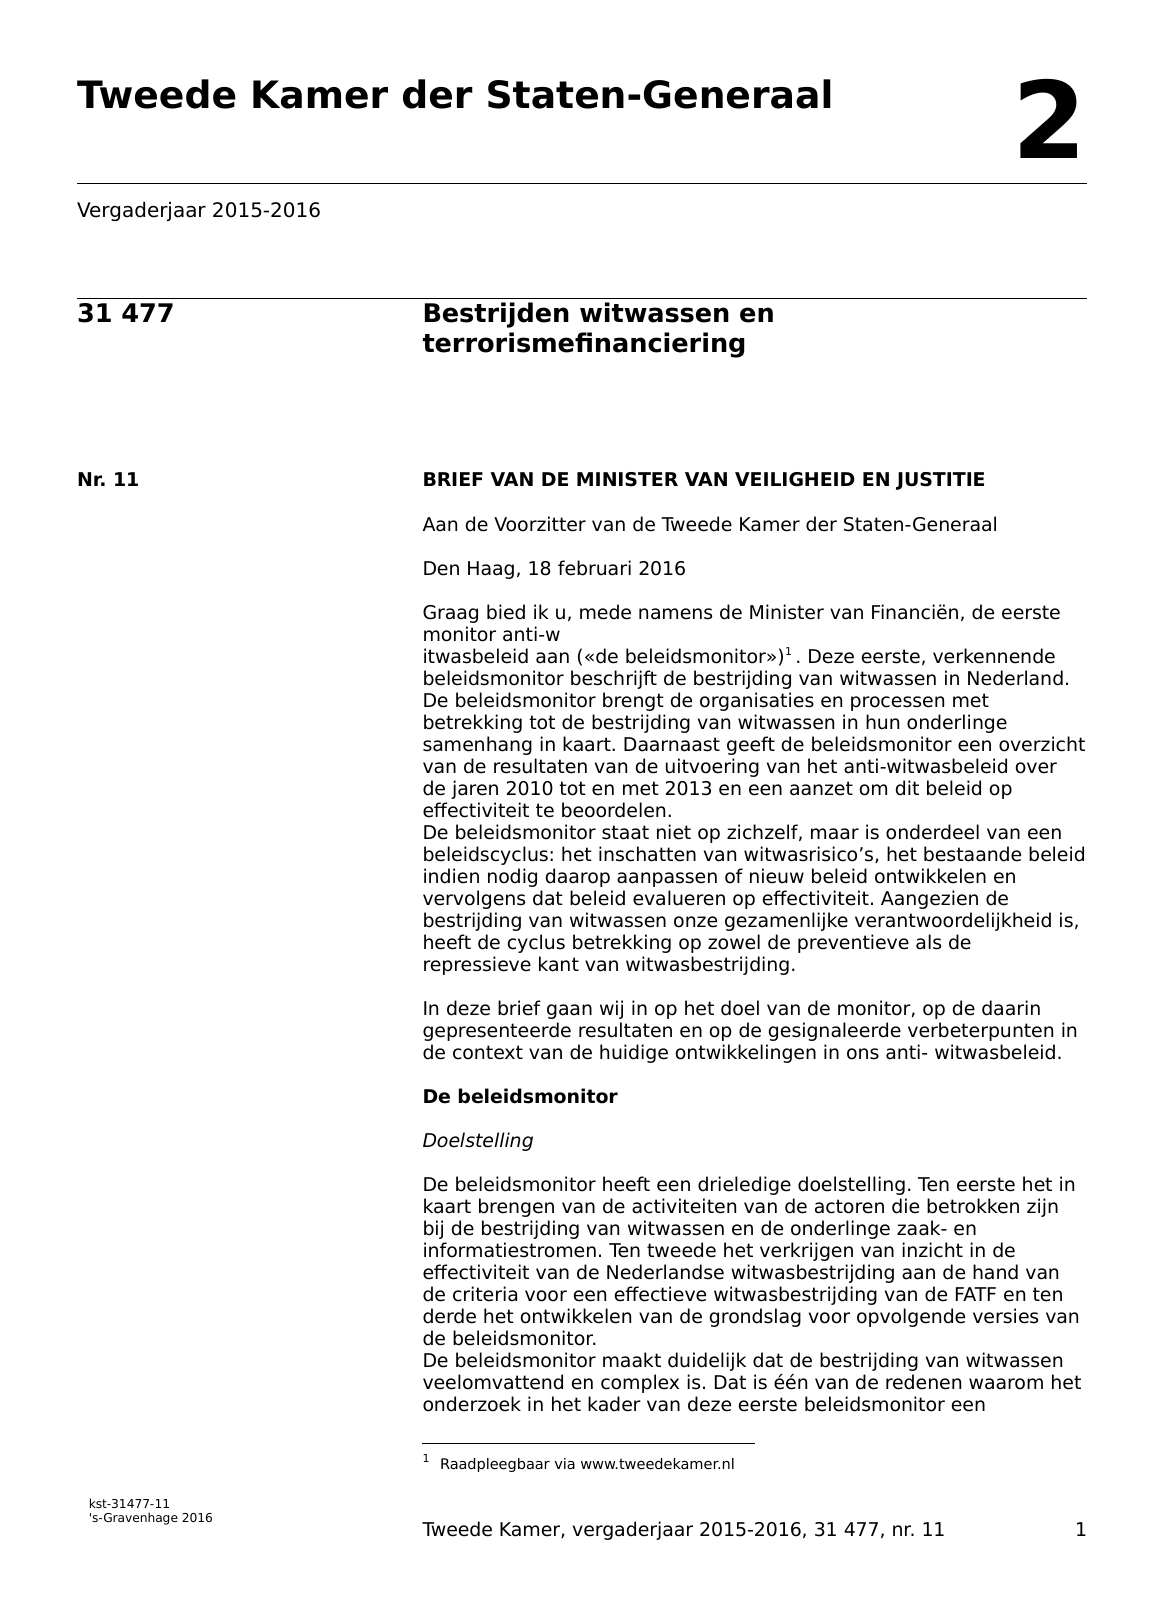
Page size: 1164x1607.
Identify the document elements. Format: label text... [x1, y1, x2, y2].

text De beleidsmonitor maakt duidelijk dat de bestrijding van witwassen veelomvattend en complex is. Dat is één van de redenen waarom het onderzoek in het kader van deze eerste beleidsmonitor een [422, 1350, 1087, 1416]
subtitle Nr. 11 BRIEF VAN DE MINISTER VAN VEILIGHEID EN JUSTITIE [77, 469, 1087, 491]
table_header 2 [886, 59, 1087, 183]
text 's-Gravenhage 2016 [88, 1511, 323, 1525]
text De beleidsmonitor staat niet op zichzelf, maar is onderdeel van een beleidscyclus: het inschatten van witwasrisico’s, het bestaande beleid indien nodig daarop aanpassen of nieuw beleid ontwikkelen en vervolgens dat beleid evalueren op effectiviteit. Aangezien de bestrijding van witwassen onze gezamenlijke verantwoordelijkheid is, heeft de cyclus betrekking op zowel de preventieve als de repressieve kant van witwasbestrijding. [422, 822, 1087, 976]
text De beleidsmonitor heeft een drieledige doelstelling. Ten eerste het in kaart brengen van de activiteiten van de actoren die betrokken zijn bij de bestrijding van witwassen en de onderlinge zaak- en informatiestromen. Ten tweede het verkrijgen van inzicht in de effectiviteit van de Nederlandse witwasbestrijding aan de hand van de criteria voor een effectieve witwasbestrijding van de FATF en ten derde het ontwikkelen van de grondslag voor opvolgende versies van de beleidsmonitor. [422, 1174, 1087, 1350]
subtitle 31 477 Bestrijden witwassen en terrorismefinanciering [77, 299, 1087, 358]
text In deze brief gaan wij in op het doel van de monitor, op de daarin gepresenteerde resultaten en op de gesignaleerde verbeterpunten in de context van de huidige ontwikkelingen in ons anti- witwasbeleid. [422, 998, 1087, 1064]
table_header Tweede Kamer der Staten-Generaal [77, 59, 886, 183]
text Graag bied ik u, mede namens de Minister van Financiën, de eerste monitor anti-w [422, 602, 1087, 646]
table_cell Vergaderjaar 2015-2016 [77, 184, 1087, 298]
text kst-31477-11 [88, 1497, 323, 1511]
text Aan de Voorzitter van de Tweede Kamer der Staten-Generaal [422, 513, 1087, 536]
subtitle Doelstelling [422, 1130, 1087, 1152]
text Den Haag, 18 februari 2016 [422, 558, 1087, 580]
subtitle De beleidsmonitor [422, 1086, 1087, 1108]
text Raadpleegbaar via www.tweedekamer.nl [422, 1452, 1087, 1474]
text itwasbeleid aan («de beleidsmonitor»). Deze eerste, verkennende beleidsmonitor beschrijft de bestrijding van witwassen in Nederland. De beleidsmonitor brengt de organisaties en processen met betrekking tot de bestrijding van witwassen in hun onderlinge samenhang in kaart. Daarnaast geeft de beleidsmonitor een overzicht van de resultaten van de uitvoering van het anti-witwasbeleid over de jaren 2010 tot en met 2013 en een aanzet om dit beleid op effectiviteit te beoordelen. [422, 646, 1087, 822]
